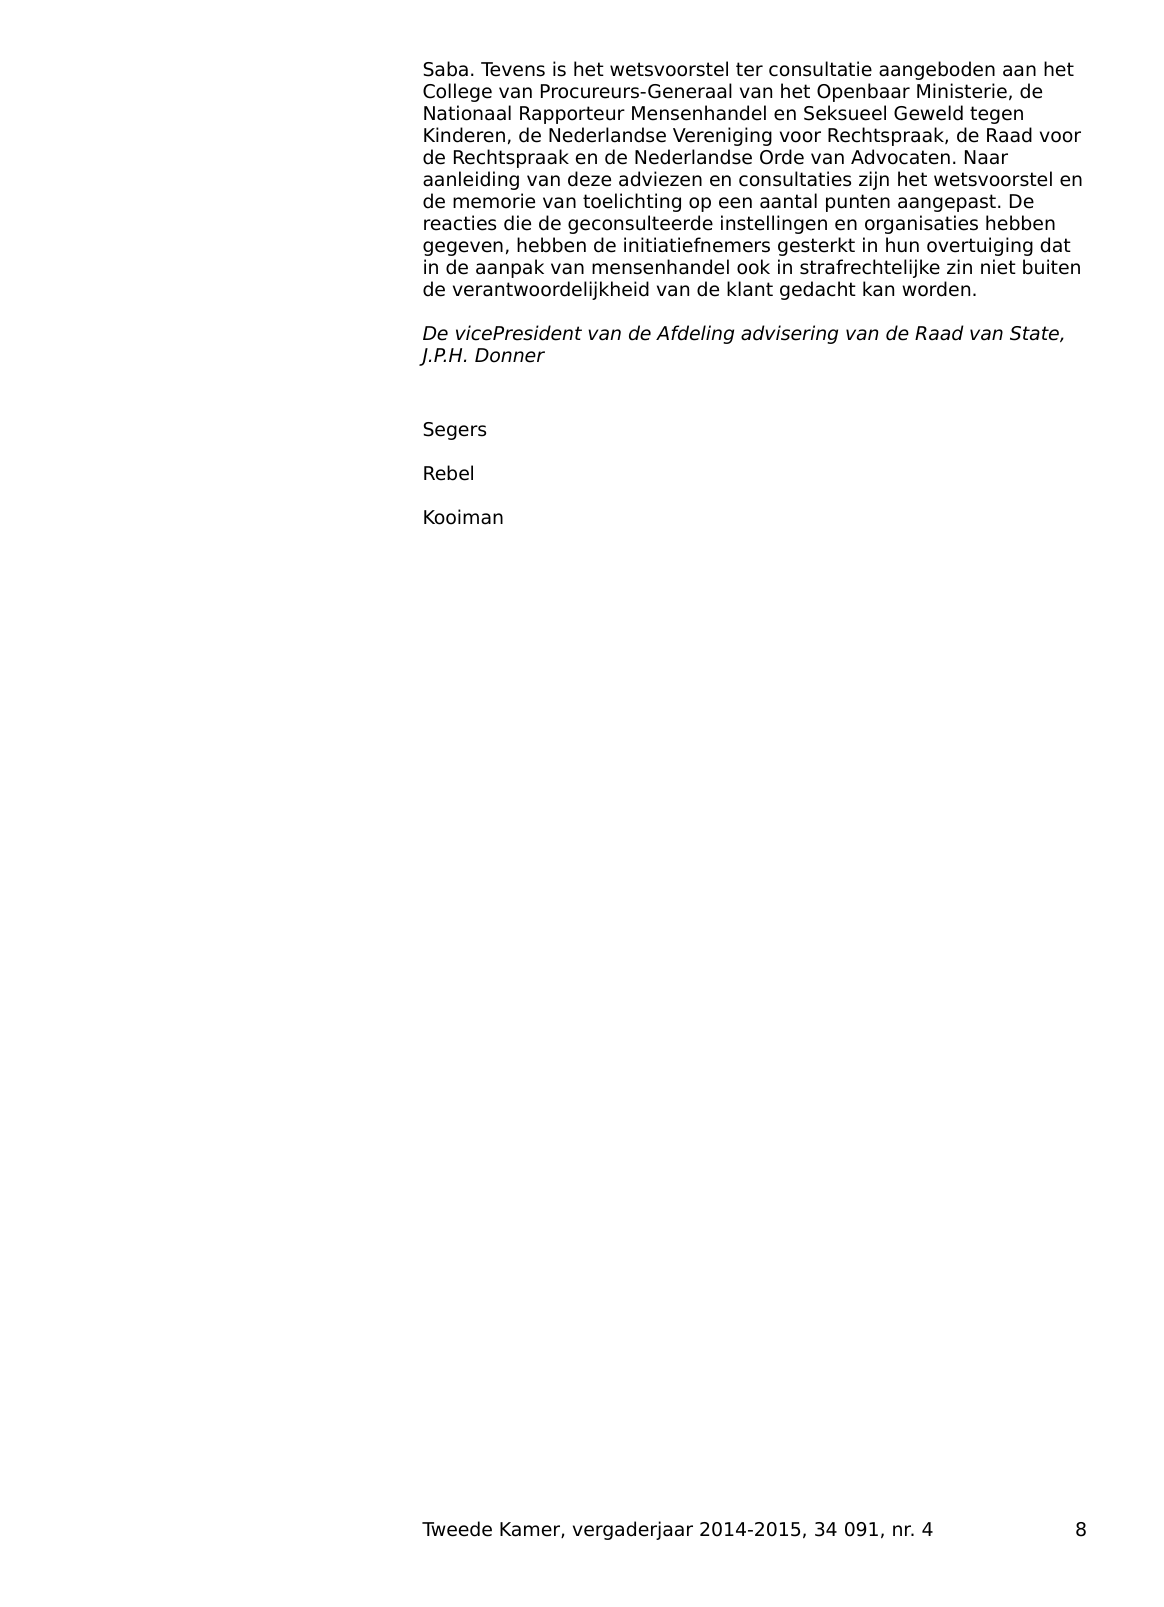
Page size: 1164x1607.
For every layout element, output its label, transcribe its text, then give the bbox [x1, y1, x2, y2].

text De vicePresident van de Afdeling advisering van de Raad van State, [422, 323, 1087, 345]
text J.P.H. Donner [422, 345, 1087, 367]
text Saba. Tevens is het wetsvoorstel ter consultatie aangeboden aan het College van Procureurs-Generaal van het Openbaar Ministerie, de Nationaal Rapporteur Mensenhandel en Seksueel Geweld tegen Kinderen, de Nederlandse Vereniging voor Rechtspraak, de Raad voor de Rechtspraak en de Nederlandse Orde van Advocaten. Naar aanleiding van deze adviezen en consultaties zijn het wetsvoorstel en de memorie van toelichting op een aantal punten aangepast. De reacties die de geconsulteerde instellingen en organisaties hebben gegeven, hebben de initiatiefnemers gesterkt in hun overtuiging dat in de aanpak van mensenhandel ook in strafrechtelijke zin niet buiten de verantwoordelijkheid van de klant gedacht kan worden. [422, 59, 1087, 301]
text Segers Rebel Kooiman [422, 397, 1087, 529]
